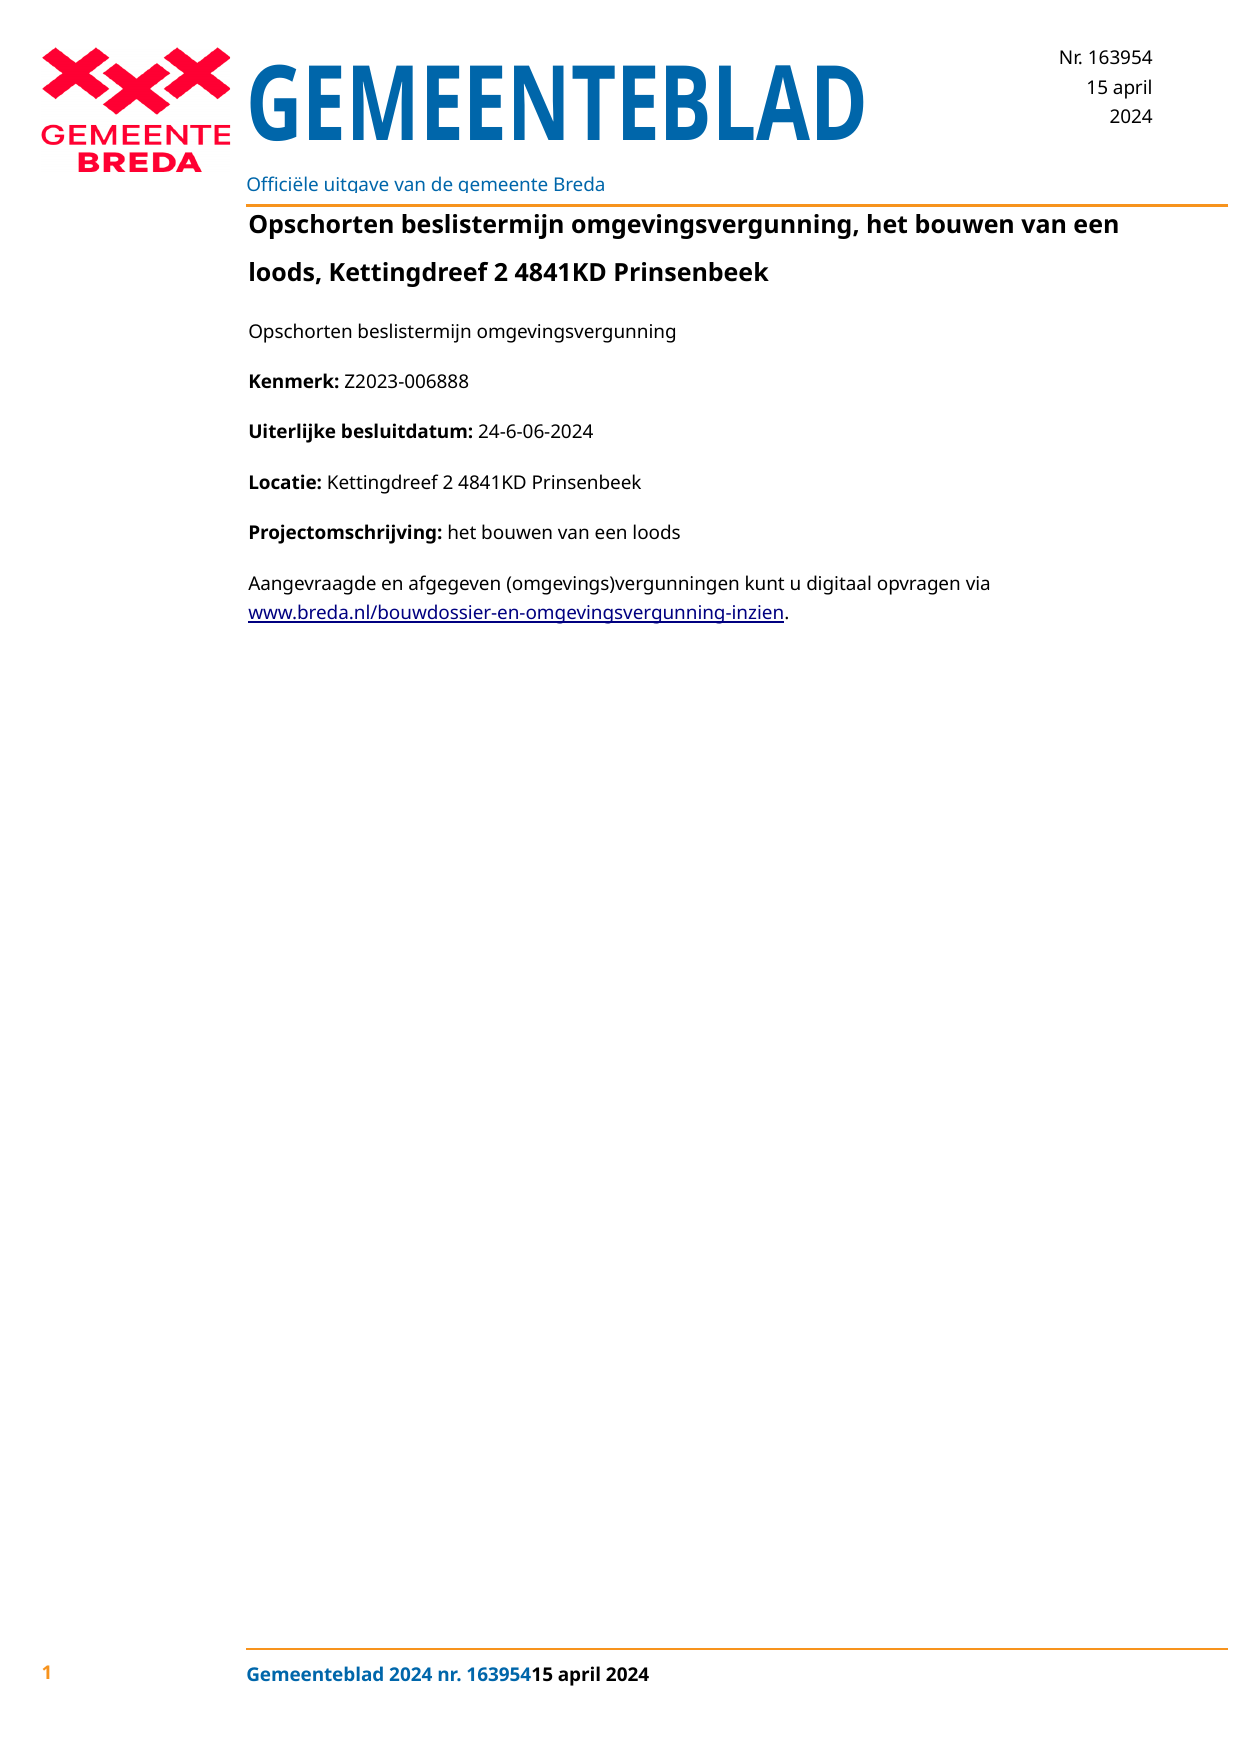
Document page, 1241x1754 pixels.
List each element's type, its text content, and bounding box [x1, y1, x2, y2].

picture [41, 47, 231, 172]
text Aangevraagde en afgegeven (omgevings)vergunningen kunt u digitaal opvragen via www.breda.nl/bouwdossier-en-omgevingsvergunning-inzien. [248, 570, 1152, 625]
text Opschorten beslistermijn omgevingsvergunning [248, 318, 1152, 344]
text Locatie: Kettingdreef 2 4841KD Prinsenbeek [248, 469, 1152, 495]
text Projectomschrijving: het bouwen van een loods [248, 519, 1152, 545]
text Kenmerk: Z2023-006888 [248, 368, 1152, 394]
text Uiterlijke besluitdatum: 24-6-06-2024 [248, 419, 1152, 444]
text Opschorten beslistermijn omgevingsvergunning, het bouwen van een loods, Kettingdreef 2 4841KD Prinsenbeek [248, 207, 1152, 288]
